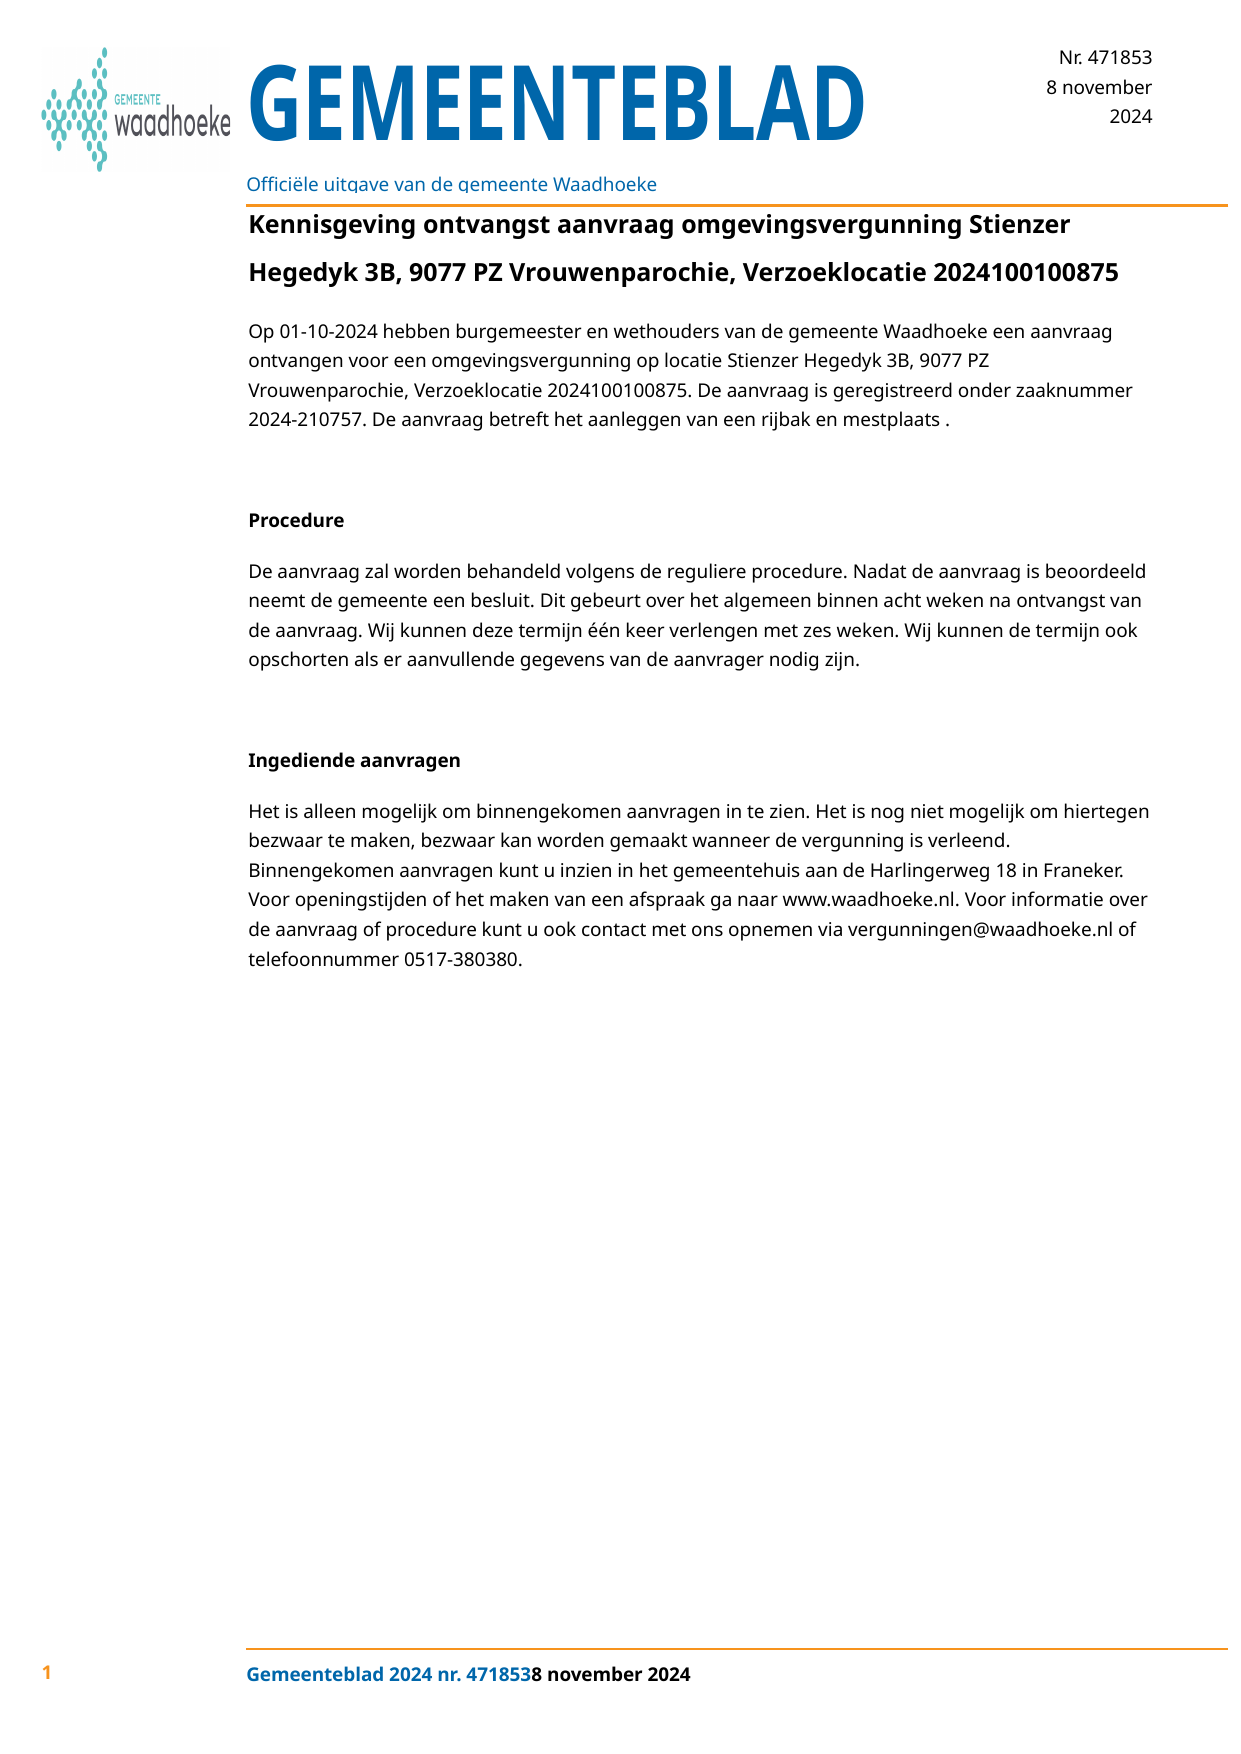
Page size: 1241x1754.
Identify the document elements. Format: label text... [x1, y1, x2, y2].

text De aanvraag zal worden behandeld volgens de reguliere procedure. Nadat de aanvraag is beoordeeld neemt de gemeente een besluit. Dit gebeurt over het algemeen binnen acht weken na ontvangst van de aanvraag. Wij kunnen deze termijn één keer verlengen met zes weken. Wij kunnen de termijn ook opschorten als er aanvullende gegevens van de aanvrager nodig zijn. [248, 558, 1152, 672]
picture [41, 47, 231, 172]
text Het is alleen mogelijk om binnengekomen aanvragen in te zien. Het is nog niet mogelijk om hiertegen bezwaar te maken, bezwaar kan worden gemaakt wanneer de vergunning is verleend. Binnengekomen aanvragen kunt u inzien in het gemeentehuis aan de Harlingerweg 18 in Franeker. Voor openingstijden of het maken van een afspraak ga naar www.waadhoeke.nl. Voor informatie over de aanvraag of procedure kunt u ook contact met ons opnemen via vergunningen@waadhoeke.nl of telefoonnummer 0517-380380. [248, 798, 1152, 972]
text Procedure [248, 507, 1152, 533]
text Op 01-10-2024 hebben burgemeester en wethouders van de gemeente Waadhoeke een aanvraag ontvangen voor een omgevingsvergunning op locatie Stienzer Hegedyk 3B, 9077 PZ Vrouwenparochie, Verzoeklocatie 2024100100875. De aanvraag is geregistreerd onder zaaknummer 2024-210757. De aanvraag betreft het aanleggen van een rijbak en mestplaats . [248, 318, 1152, 432]
text Kennisgeving ontvangst aanvraag omgevingsvergunning Stienzer Hegedyk 3B, 9077 PZ Vrouwenparochie, Verzoeklocatie 2024100100875 [248, 207, 1152, 288]
text Ingediende aanvragen [248, 747, 1152, 773]
